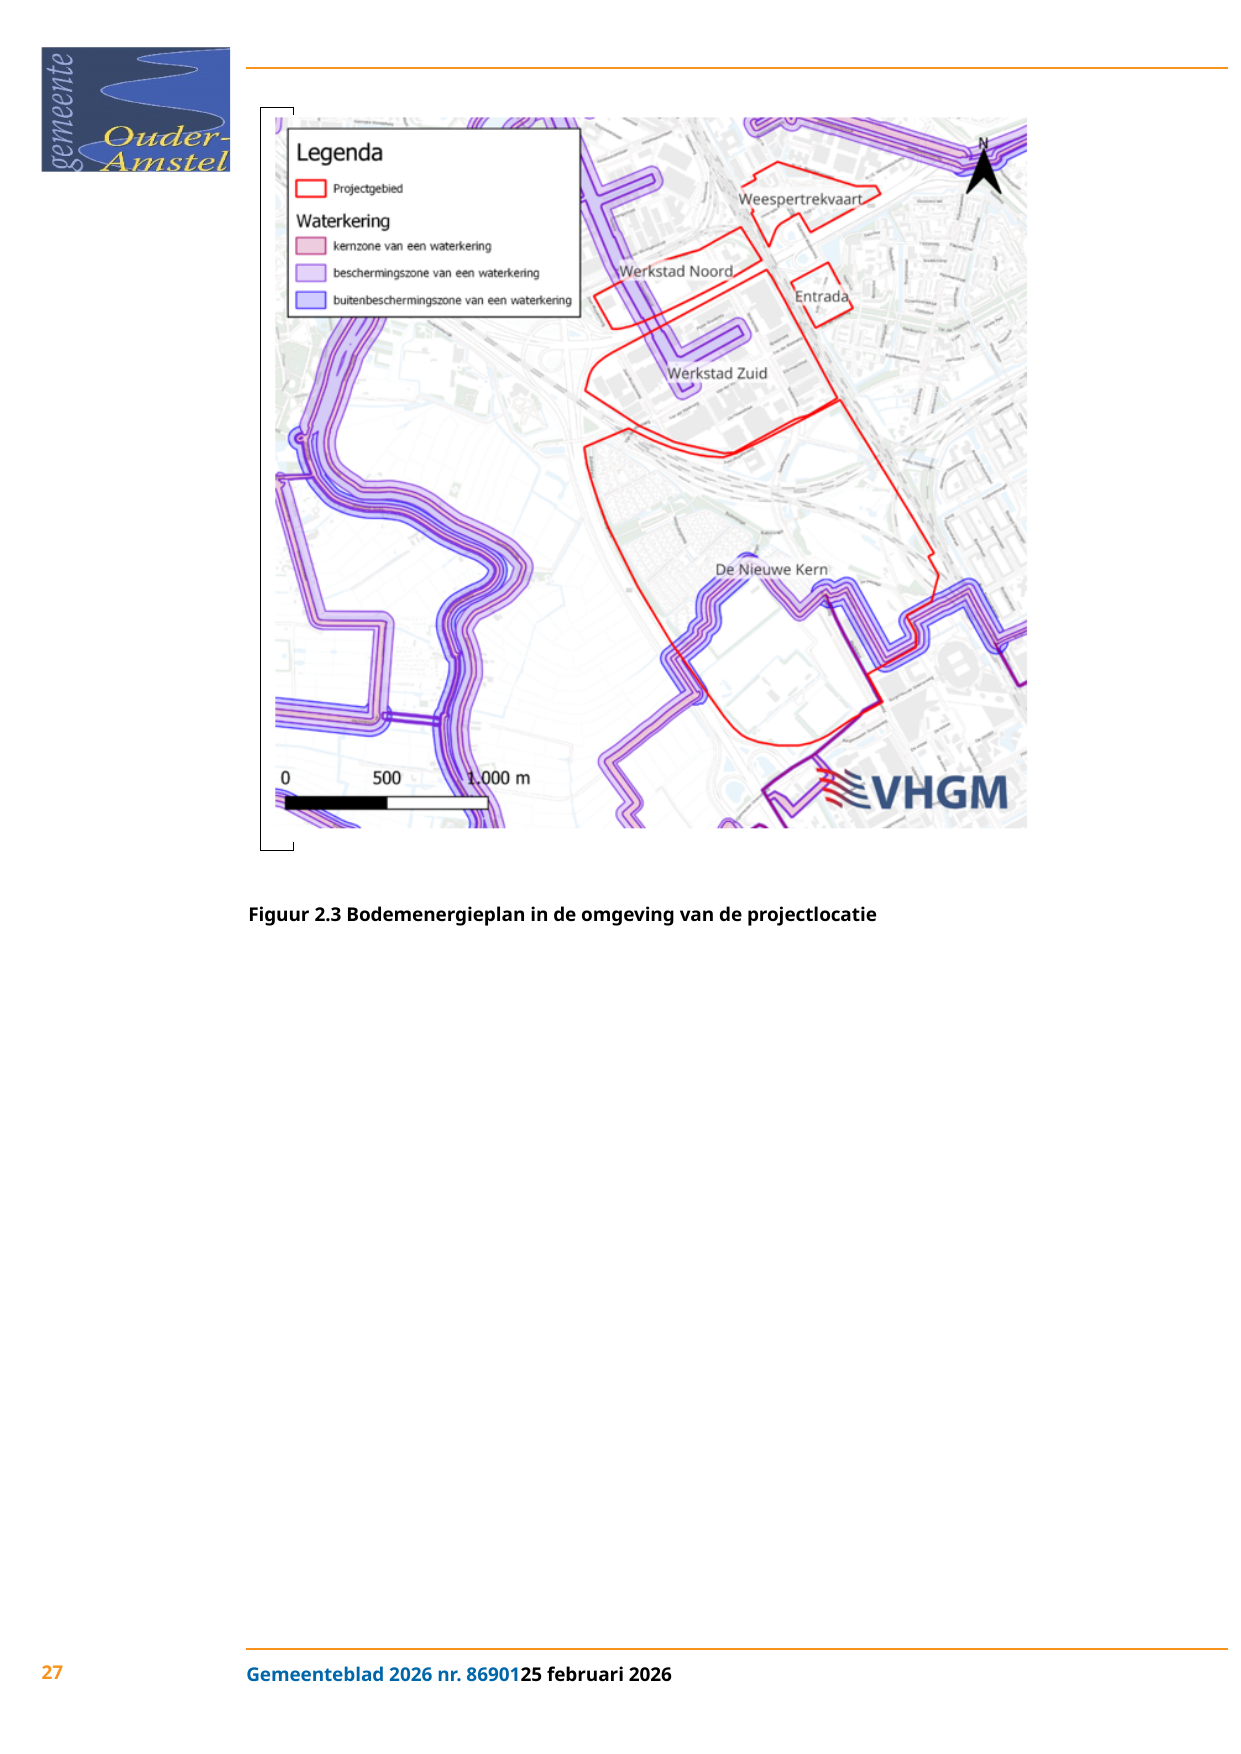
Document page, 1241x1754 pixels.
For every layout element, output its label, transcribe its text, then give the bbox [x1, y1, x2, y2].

picture [268, 115, 1037, 842]
picture [41, 47, 231, 172]
text Figuur 2.3 Bodemenergieplan in de omgeving van de projectlocatie [248, 901, 1152, 927]
